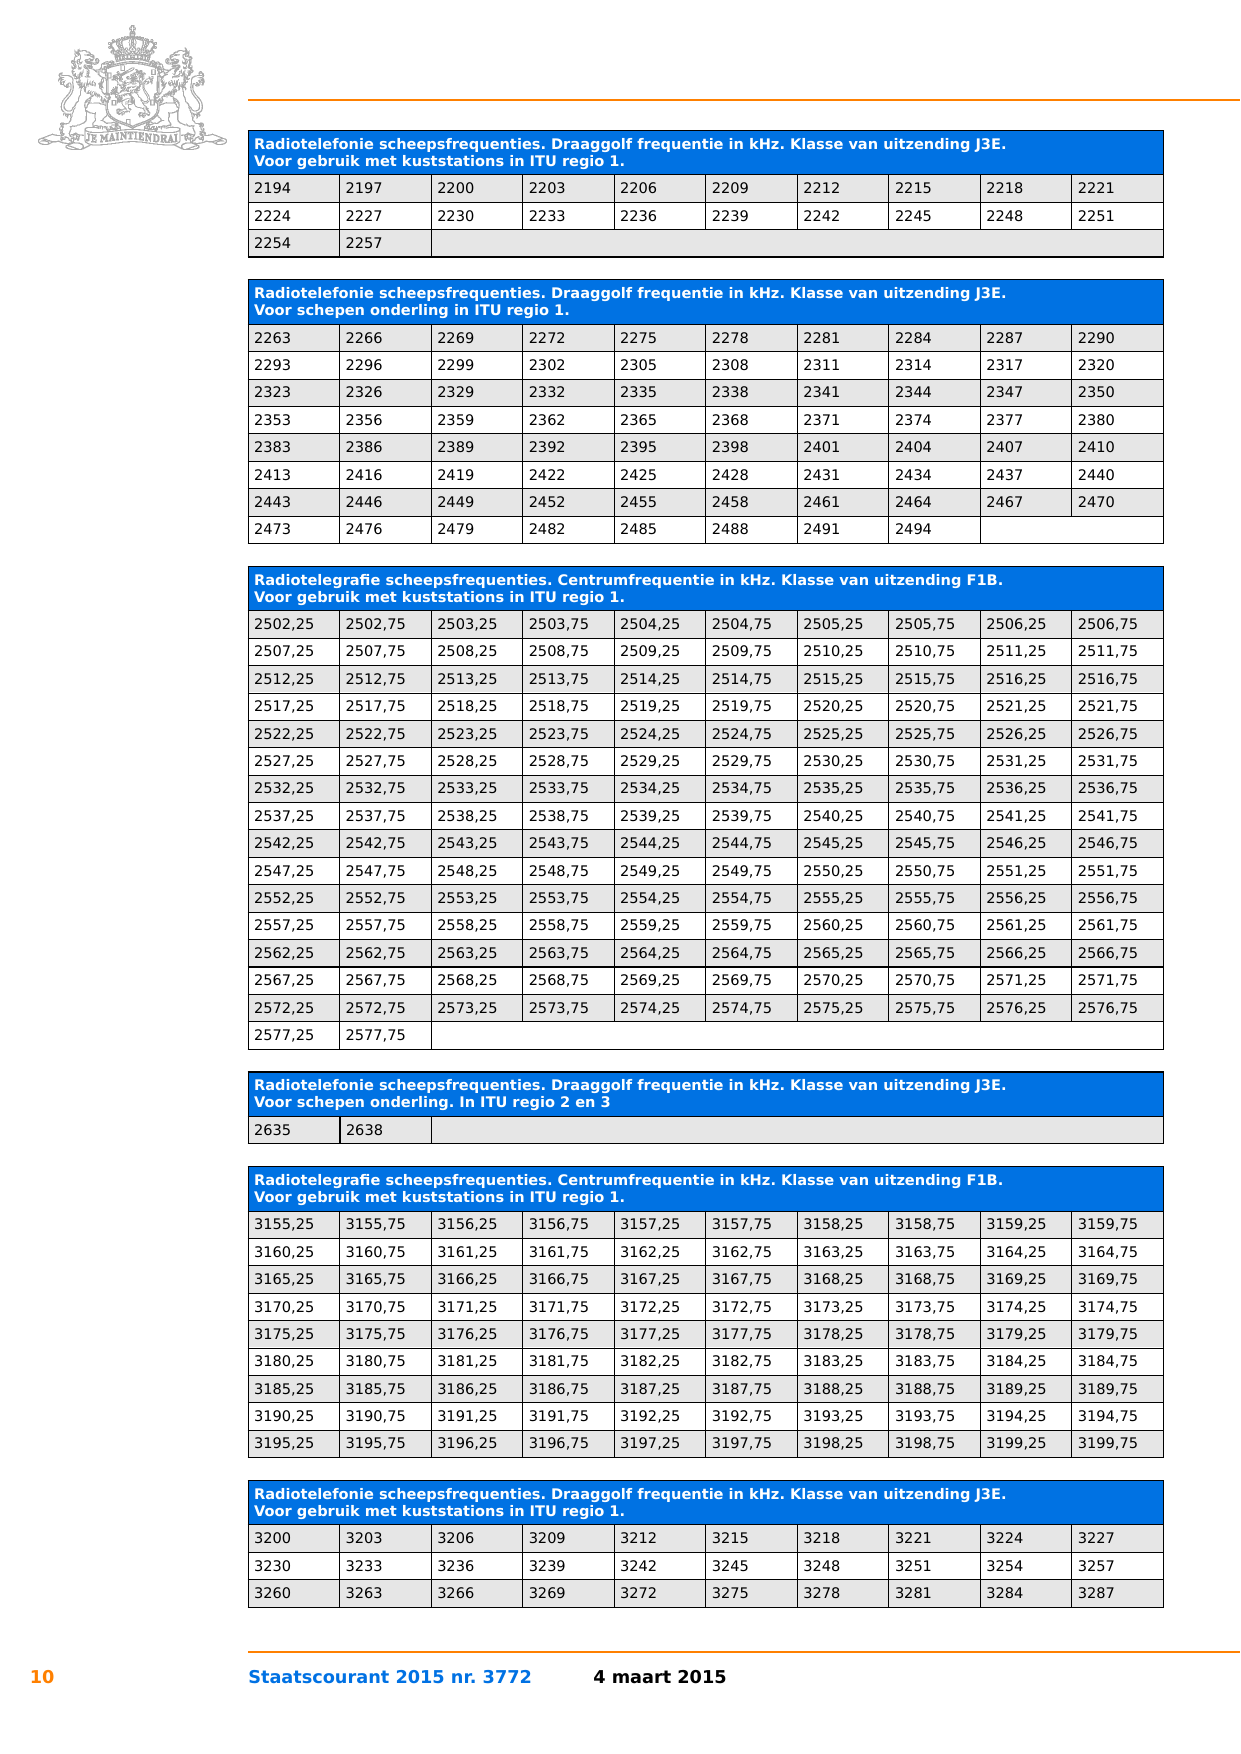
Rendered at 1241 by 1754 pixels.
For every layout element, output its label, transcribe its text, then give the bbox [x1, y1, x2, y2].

table_cell 2542,25 [249, 830, 339, 857]
table_cell 2518,25 [432, 694, 522, 720]
table_cell 3190,75 [340, 1403, 431, 1430]
table_cell 2508,25 [432, 639, 522, 665]
table_cell 3190,25 [249, 1403, 339, 1430]
table_cell 3176,75 [523, 1321, 614, 1347]
table_cell 2227 [340, 203, 431, 229]
table_cell 2512,25 [249, 666, 339, 692]
table_cell 3198,75 [889, 1431, 980, 1457]
table_cell 2559,75 [706, 913, 797, 939]
table_cell 2512,75 [340, 666, 431, 692]
table_cell 3157,75 [706, 1212, 797, 1238]
table_cell 2245 [889, 203, 980, 229]
table_cell 2266 [340, 325, 431, 351]
table_cell 3184,75 [1072, 1349, 1163, 1375]
table_cell 2525,25 [798, 721, 888, 747]
table_cell 3257 [1072, 1553, 1163, 1579]
table_cell 2521,25 [981, 694, 1071, 720]
table_cell 2218 [981, 175, 1071, 202]
table_cell 2520,75 [889, 694, 980, 720]
table_cell 3183,75 [889, 1349, 980, 1375]
table_cell 3174,25 [981, 1294, 1071, 1320]
table_cell 3179,75 [1072, 1321, 1163, 1347]
table_cell 2281 [798, 325, 888, 351]
table_cell 2407 [981, 434, 1071, 461]
table_cell 2569,25 [615, 968, 705, 994]
table_cell 2194 [249, 175, 339, 202]
table_cell 2350 [1072, 380, 1163, 406]
table_cell 2573,25 [432, 995, 522, 1021]
table_cell 2554,75 [706, 885, 797, 912]
table_cell 3186,75 [523, 1376, 614, 1402]
table_cell 2533,75 [523, 776, 614, 802]
table_cell 2197 [340, 175, 431, 202]
table_cell 2505,75 [889, 611, 980, 638]
table_cell 2560,25 [798, 913, 888, 939]
table_cell 2272 [523, 325, 614, 351]
table_cell 2524,75 [706, 721, 797, 747]
table_cell 3194,25 [981, 1403, 1071, 1430]
table_cell 2473 [249, 517, 339, 543]
table_cell 2335 [615, 380, 705, 406]
table_cell 2531,25 [981, 748, 1071, 774]
table_cell 3181,25 [432, 1349, 522, 1375]
table_cell 3187,25 [615, 1376, 705, 1402]
table_cell 2510,25 [798, 639, 888, 665]
table_cell 2392 [523, 434, 614, 461]
table_cell 3189,75 [1072, 1376, 1163, 1402]
table_cell 2362 [523, 407, 614, 433]
table_cell 2503,25 [432, 611, 522, 638]
table_cell 2528,25 [432, 748, 522, 774]
table_cell 2431 [798, 462, 888, 488]
table_cell 2568,75 [523, 968, 614, 994]
table_cell 3194,75 [1072, 1403, 1163, 1430]
table_cell 3177,75 [706, 1321, 797, 1347]
table_cell 3157,25 [615, 1212, 705, 1238]
table_cell 2203 [523, 175, 614, 202]
table_cell 2461 [798, 489, 888, 516]
table_cell 2224 [249, 203, 339, 229]
table_cell 2577,25 [249, 1022, 339, 1048]
table_cell 2553,25 [432, 885, 522, 912]
table_cell 2464 [889, 489, 980, 516]
table_cell 3173,25 [798, 1294, 888, 1320]
table_cell 2263 [249, 325, 339, 351]
table_cell 2559,25 [615, 913, 705, 939]
table_cell 2302 [523, 352, 614, 378]
table_cell 3164,75 [1072, 1239, 1163, 1265]
table_cell [432, 1022, 1163, 1048]
table_cell 3215 [706, 1525, 797, 1552]
table_cell 3165,25 [249, 1266, 339, 1293]
table_cell 2635 [249, 1117, 339, 1143]
table_cell 2576,25 [981, 995, 1071, 1021]
table_cell 2527,25 [249, 748, 339, 774]
table_cell 2558,75 [523, 913, 614, 939]
table_cell 3173,75 [889, 1294, 980, 1320]
table_cell 2532,75 [340, 776, 431, 802]
table_cell 3177,25 [615, 1321, 705, 1347]
table_cell 3197,75 [706, 1431, 797, 1457]
table_cell 3236 [432, 1553, 522, 1579]
table_cell 2476 [340, 517, 431, 543]
table_cell 3187,75 [706, 1376, 797, 1402]
table_cell 2236 [615, 203, 705, 229]
table_cell 2533,25 [432, 776, 522, 802]
table_cell 2485 [615, 517, 705, 543]
table_cell 2513,25 [432, 666, 522, 692]
table_cell 2518,75 [523, 694, 614, 720]
table_cell 2386 [340, 434, 431, 461]
table_cell 3275 [706, 1580, 797, 1607]
table_cell 3155,25 [249, 1212, 339, 1238]
table_cell 2502,75 [340, 611, 431, 638]
table_cell 2413 [249, 462, 339, 488]
table_cell 2290 [1072, 325, 1163, 351]
table_cell 2553,75 [523, 885, 614, 912]
table_cell 2535,25 [798, 776, 888, 802]
table_header Radiotelefonie scheepsfrequenties. Draaggolf frequentie in kHz. Klasse van uitzending J3E. Voor gebruik met kuststations in ITU regio 1. [249, 1481, 1163, 1524]
table_cell 2567,75 [340, 968, 431, 994]
table_cell 2347 [981, 380, 1071, 406]
table_cell 2455 [615, 489, 705, 516]
table_cell 3160,25 [249, 1239, 339, 1265]
table_cell 2557,25 [249, 913, 339, 939]
table_cell 2401 [798, 434, 888, 461]
table_cell 2550,75 [889, 858, 980, 884]
table_cell 2562,75 [340, 940, 431, 966]
table_cell 2509,25 [615, 639, 705, 665]
table_cell 2551,25 [981, 858, 1071, 884]
table_cell 3162,25 [615, 1239, 705, 1265]
table_cell 2536,25 [981, 776, 1071, 802]
table_cell 2548,75 [523, 858, 614, 884]
table_cell 3178,75 [889, 1321, 980, 1347]
table_cell 2510,75 [889, 639, 980, 665]
table_cell [981, 517, 1163, 543]
table_cell 2563,75 [523, 940, 614, 966]
table_cell 2275 [615, 325, 705, 351]
table_cell 2527,75 [340, 748, 431, 774]
table_cell 3200 [249, 1525, 339, 1552]
table_cell 3163,75 [889, 1239, 980, 1265]
table_cell 2561,75 [1072, 913, 1163, 939]
table_cell 2519,25 [615, 694, 705, 720]
table_cell 3171,75 [523, 1294, 614, 1320]
table_cell 2508,75 [523, 639, 614, 665]
table_cell 3171,25 [432, 1294, 522, 1320]
table_cell 2531,75 [1072, 748, 1163, 774]
table_cell 3170,75 [340, 1294, 431, 1320]
table_cell 3184,25 [981, 1349, 1071, 1375]
table_cell 2239 [706, 203, 797, 229]
table_cell 2296 [340, 352, 431, 378]
table_cell 2577,75 [340, 1022, 431, 1048]
table_cell 2576,75 [1072, 995, 1163, 1021]
table_cell 3172,75 [706, 1294, 797, 1320]
table_cell 2529,75 [706, 748, 797, 774]
table_cell 2545,25 [798, 830, 888, 857]
table_cell 3164,25 [981, 1239, 1071, 1265]
table_cell 2532,25 [249, 776, 339, 802]
table_cell 2482 [523, 517, 614, 543]
table_cell 3183,25 [798, 1349, 888, 1375]
table_cell 2248 [981, 203, 1071, 229]
table_cell 2552,75 [340, 885, 431, 912]
table_cell 2529,25 [615, 748, 705, 774]
table_header Radiotelefonie scheepsfrequenties. Draaggolf frequentie in kHz. Klasse van uitzending J3E. Voor schepen onderling in ITU regio 1. [249, 280, 1163, 324]
table_cell 2522,75 [340, 721, 431, 747]
table_cell 2565,75 [889, 940, 980, 966]
table_cell 2458 [706, 489, 797, 516]
table_cell 3166,25 [432, 1266, 522, 1293]
table_cell 2434 [889, 462, 980, 488]
table_cell 3218 [798, 1525, 888, 1552]
table_cell 2523,75 [523, 721, 614, 747]
table_cell 2425 [615, 462, 705, 488]
table_cell 2491 [798, 517, 888, 543]
table_cell 3287 [1072, 1580, 1163, 1607]
table_cell 2558,25 [432, 913, 522, 939]
table_cell 2254 [249, 230, 339, 256]
table_cell 2422 [523, 462, 614, 488]
table_cell 2530,25 [798, 748, 888, 774]
table_cell 2516,25 [981, 666, 1071, 692]
table_cell 2507,75 [340, 639, 431, 665]
table_cell 2546,25 [981, 830, 1071, 857]
table_cell 2525,75 [889, 721, 980, 747]
table_cell 2410 [1072, 434, 1163, 461]
table_cell 3182,25 [615, 1349, 705, 1375]
table_cell 2368 [706, 407, 797, 433]
table_cell 2329 [432, 380, 522, 406]
table_cell 2212 [798, 175, 888, 202]
table_cell 2534,75 [706, 776, 797, 802]
table_cell 2541,25 [981, 803, 1071, 829]
table_cell 2221 [1072, 175, 1163, 202]
table_cell [432, 230, 1163, 256]
table_cell 3198,25 [798, 1431, 888, 1457]
table_cell 2565,25 [798, 940, 888, 966]
table_cell 2446 [340, 489, 431, 516]
table_cell 3251 [889, 1553, 980, 1579]
table_cell 3224 [981, 1525, 1071, 1552]
table_cell 2209 [706, 175, 797, 202]
table_cell 2538,25 [432, 803, 522, 829]
table_cell 2230 [432, 203, 522, 229]
table_cell 3199,75 [1072, 1431, 1163, 1457]
table_cell 2314 [889, 352, 980, 378]
table_cell 3167,25 [615, 1266, 705, 1293]
table_cell 2509,75 [706, 639, 797, 665]
table_cell 3233 [340, 1553, 431, 1579]
table_cell 2380 [1072, 407, 1163, 433]
table_cell 2538,75 [523, 803, 614, 829]
table_cell 2528,75 [523, 748, 614, 774]
table_cell 2504,25 [615, 611, 705, 638]
table_cell 3188,75 [889, 1376, 980, 1402]
table_cell 2503,75 [523, 611, 614, 638]
table_cell 2308 [706, 352, 797, 378]
table_cell 3269 [523, 1580, 614, 1607]
table_cell 2566,25 [981, 940, 1071, 966]
table_cell 2560,75 [889, 913, 980, 939]
table_cell 2638 [341, 1117, 431, 1143]
table_cell 2540,25 [798, 803, 888, 829]
table_cell 2293 [249, 352, 339, 378]
table_header Radiotelefonie scheepsfrequenties. Draaggolf frequentie in kHz. Klasse van uitzending J3E. Voor gebruik met kuststations in ITU regio 1. [249, 131, 1163, 174]
table_header Radiotelegrafie scheepsfrequenties. Centrumfrequentie in kHz. Klasse van uitzending F1B. Voor gebruik met kuststations in ITU regio 1. [249, 1167, 1163, 1211]
table_cell 2326 [340, 380, 431, 406]
table_cell 2556,75 [1072, 885, 1163, 912]
table_cell 3185,75 [340, 1376, 431, 1402]
table_cell 2547,25 [249, 858, 339, 884]
table_cell 2320 [1072, 352, 1163, 378]
table_cell 3159,25 [981, 1212, 1071, 1238]
table_cell 2284 [889, 325, 980, 351]
table_cell 3169,25 [981, 1266, 1071, 1293]
table_cell 3193,25 [798, 1403, 888, 1430]
table_cell 2323 [249, 380, 339, 406]
table_cell 2404 [889, 434, 980, 461]
table_cell 2507,25 [249, 639, 339, 665]
table_cell 2540,75 [889, 803, 980, 829]
table_cell 3175,75 [340, 1321, 431, 1347]
table_cell 2568,25 [432, 968, 522, 994]
table_cell 2570,75 [889, 968, 980, 994]
table_cell 3169,75 [1072, 1266, 1163, 1293]
table_cell 2517,25 [249, 694, 339, 720]
table_cell 2215 [889, 175, 980, 202]
table_cell 2440 [1072, 462, 1163, 488]
table_cell 2233 [523, 203, 614, 229]
table_cell 2311 [798, 352, 888, 378]
table_cell 2561,25 [981, 913, 1071, 939]
table_cell 2544,25 [615, 830, 705, 857]
table_cell 2206 [615, 175, 705, 202]
table_cell 2515,25 [798, 666, 888, 692]
table_cell 2552,25 [249, 885, 339, 912]
table_cell 3180,75 [340, 1349, 431, 1375]
table_cell 3168,75 [889, 1266, 980, 1293]
table_cell 2513,75 [523, 666, 614, 692]
table_cell 2517,75 [340, 694, 431, 720]
table_cell 2523,25 [432, 721, 522, 747]
table_cell 2377 [981, 407, 1071, 433]
table_cell 2332 [523, 380, 614, 406]
table_cell 2547,75 [340, 858, 431, 884]
table_cell 2555,75 [889, 885, 980, 912]
table_cell 2526,25 [981, 721, 1071, 747]
table_cell 2428 [706, 462, 797, 488]
table_cell 2269 [432, 325, 522, 351]
table_cell 2574,25 [615, 995, 705, 1021]
table_cell 3203 [340, 1525, 431, 1552]
table_cell 3178,25 [798, 1321, 888, 1347]
table_cell 2571,75 [1072, 968, 1163, 994]
table_cell 3230 [249, 1553, 339, 1579]
table_cell 2514,25 [615, 666, 705, 692]
table_cell 3172,25 [615, 1294, 705, 1320]
table_cell 3161,75 [523, 1239, 614, 1265]
table_cell 2569,75 [706, 968, 797, 994]
table_cell 2545,75 [889, 830, 980, 857]
table_cell 2526,75 [1072, 721, 1163, 747]
table_cell 3197,25 [615, 1431, 705, 1457]
table_cell 2534,25 [615, 776, 705, 802]
table_cell 3191,75 [523, 1403, 614, 1430]
table_cell 2539,75 [706, 803, 797, 829]
table_cell 2395 [615, 434, 705, 461]
table_cell 3156,75 [523, 1212, 614, 1238]
table_cell 2542,75 [340, 830, 431, 857]
table_cell 3221 [889, 1525, 980, 1552]
table_cell 2383 [249, 434, 339, 461]
table_cell 2257 [340, 230, 431, 256]
table_cell 3212 [615, 1525, 705, 1552]
table_cell 2570,25 [798, 968, 888, 994]
table_cell 2359 [432, 407, 522, 433]
table_cell 2506,25 [981, 611, 1071, 638]
table_cell 3176,25 [432, 1321, 522, 1347]
table_cell 3199,25 [981, 1431, 1071, 1457]
table_cell 2548,25 [432, 858, 522, 884]
table_cell 3158,75 [889, 1212, 980, 1238]
table_cell 2573,75 [523, 995, 614, 1021]
table_cell 2551,75 [1072, 858, 1163, 884]
table_cell 2575,75 [889, 995, 980, 1021]
table_cell 3254 [981, 1553, 1071, 1579]
table_cell 3161,25 [432, 1239, 522, 1265]
table_cell 3284 [981, 1580, 1071, 1607]
table_cell 2305 [615, 352, 705, 378]
table_cell 2562,25 [249, 940, 339, 966]
table_cell 2554,25 [615, 885, 705, 912]
table_cell 3248 [798, 1553, 888, 1579]
table_cell 3206 [432, 1525, 522, 1552]
table_cell 2371 [798, 407, 888, 433]
table_cell 2437 [981, 462, 1071, 488]
table_cell 2535,75 [889, 776, 980, 802]
table_cell 2572,75 [340, 995, 431, 1021]
table_cell 3160,75 [340, 1239, 431, 1265]
table_cell 2537,75 [340, 803, 431, 829]
table_cell 2251 [1072, 203, 1163, 229]
table_cell 3192,75 [706, 1403, 797, 1430]
table_cell 2521,75 [1072, 694, 1163, 720]
table_cell 2278 [706, 325, 797, 351]
table_cell 2575,25 [798, 995, 888, 1021]
table_cell 2563,25 [432, 940, 522, 966]
table_cell 3195,25 [249, 1431, 339, 1457]
table_cell 2511,75 [1072, 639, 1163, 665]
table_cell 3191,25 [432, 1403, 522, 1430]
table_cell 3185,25 [249, 1376, 339, 1402]
table_cell 2299 [432, 352, 522, 378]
table_cell 2567,25 [249, 968, 339, 994]
table_cell 2494 [889, 517, 980, 543]
table_cell 3192,25 [615, 1403, 705, 1430]
table_cell 3181,75 [523, 1349, 614, 1375]
table_cell 2549,25 [615, 858, 705, 884]
table_cell 3180,25 [249, 1349, 339, 1375]
table_cell 2443 [249, 489, 339, 516]
table_cell 2557,75 [340, 913, 431, 939]
table_cell 3278 [798, 1580, 888, 1607]
table_cell 3179,25 [981, 1321, 1071, 1347]
table_cell 2504,75 [706, 611, 797, 638]
table_cell 2242 [798, 203, 888, 229]
table_cell 2467 [981, 489, 1071, 516]
table_cell 3189,25 [981, 1376, 1071, 1402]
table_cell 2572,25 [249, 995, 339, 1021]
table_cell 2546,75 [1072, 830, 1163, 857]
table_cell 2449 [432, 489, 522, 516]
table_cell 2516,75 [1072, 666, 1163, 692]
table_cell 2452 [523, 489, 614, 516]
table_cell 3281 [889, 1580, 980, 1607]
table_cell 2344 [889, 380, 980, 406]
table_cell 2419 [432, 462, 522, 488]
table_cell 3196,25 [432, 1431, 522, 1457]
table_cell 2519,75 [706, 694, 797, 720]
table_cell 2555,25 [798, 885, 888, 912]
table_cell 3196,75 [523, 1431, 614, 1457]
table_cell 2341 [798, 380, 888, 406]
table_cell 2416 [340, 462, 431, 488]
table_cell 2502,25 [249, 611, 339, 638]
table_cell 2530,75 [889, 748, 980, 774]
table_cell [432, 1117, 1163, 1143]
table_cell 3167,75 [706, 1266, 797, 1293]
table_cell 2556,25 [981, 885, 1071, 912]
table_cell 2524,25 [615, 721, 705, 747]
picture [38, 25, 227, 150]
table_cell 2338 [706, 380, 797, 406]
table_cell 3162,75 [706, 1239, 797, 1265]
table_cell 3188,25 [798, 1376, 888, 1402]
table_cell 3156,25 [432, 1212, 522, 1238]
table_cell 3260 [249, 1580, 339, 1607]
table_cell 2571,25 [981, 968, 1071, 994]
table_cell 3266 [432, 1580, 522, 1607]
table_cell 2317 [981, 352, 1071, 378]
table_cell 2537,25 [249, 803, 339, 829]
table_cell 2287 [981, 325, 1071, 351]
table_cell 2488 [706, 517, 797, 543]
table_cell 3163,25 [798, 1239, 888, 1265]
table_cell 3209 [523, 1525, 614, 1552]
table_cell 2564,25 [615, 940, 705, 966]
table_cell 3170,25 [249, 1294, 339, 1320]
table_cell 3263 [340, 1580, 431, 1607]
table_cell 2543,75 [523, 830, 614, 857]
table_cell 2356 [340, 407, 431, 433]
table_cell 2374 [889, 407, 980, 433]
table_cell 3165,75 [340, 1266, 431, 1293]
table_cell 3245 [706, 1553, 797, 1579]
table_cell 3174,75 [1072, 1294, 1163, 1320]
table_cell 2520,25 [798, 694, 888, 720]
table_cell 2470 [1072, 489, 1163, 516]
table_cell 2398 [706, 434, 797, 461]
table_cell 3158,25 [798, 1212, 888, 1238]
table_cell 2353 [249, 407, 339, 433]
table_header Radiotelefonie scheepsfrequenties. Draaggolf frequentie in kHz. Klasse van uitzending J3E. Voor schepen onderling. In ITU regio 2 en 3 [249, 1073, 1163, 1116]
table_cell 2566,75 [1072, 940, 1163, 966]
table_cell 3239 [523, 1553, 614, 1579]
table_cell 2506,75 [1072, 611, 1163, 638]
table_cell 3159,75 [1072, 1212, 1163, 1238]
table_cell 2515,75 [889, 666, 980, 692]
table_cell 2514,75 [706, 666, 797, 692]
table_header Radiotelegrafie scheepsfrequenties. Centrumfrequentie in kHz. Klasse van uitzending F1B. Voor gebruik met kuststations in ITU regio 1. [249, 567, 1163, 610]
table_cell 2574,75 [706, 995, 797, 1021]
table_cell 2536,75 [1072, 776, 1163, 802]
table_cell 2505,25 [798, 611, 888, 638]
table_cell 3166,75 [523, 1266, 614, 1293]
table_cell 2543,25 [432, 830, 522, 857]
table_cell 2544,75 [706, 830, 797, 857]
table_cell 2511,25 [981, 639, 1071, 665]
table_cell 3168,25 [798, 1266, 888, 1293]
table_cell 3186,25 [432, 1376, 522, 1402]
table_cell 2541,75 [1072, 803, 1163, 829]
table_cell 3272 [615, 1580, 705, 1607]
table_cell 3193,75 [889, 1403, 980, 1430]
table_cell 2522,25 [249, 721, 339, 747]
table_cell 2550,25 [798, 858, 888, 884]
table_cell 2539,25 [615, 803, 705, 829]
table_cell 3175,25 [249, 1321, 339, 1347]
table_cell 2365 [615, 407, 705, 433]
table_cell 2564,75 [706, 940, 797, 966]
table_cell 2200 [432, 175, 522, 202]
table_cell 3242 [615, 1553, 705, 1579]
table_cell 2479 [432, 517, 522, 543]
table_cell 2549,75 [706, 858, 797, 884]
table_cell 2389 [432, 434, 522, 461]
table_cell 3227 [1072, 1525, 1163, 1552]
table_cell 3182,75 [706, 1349, 797, 1375]
table_cell 3195,75 [340, 1431, 431, 1457]
table_cell 3155,75 [340, 1212, 431, 1238]
